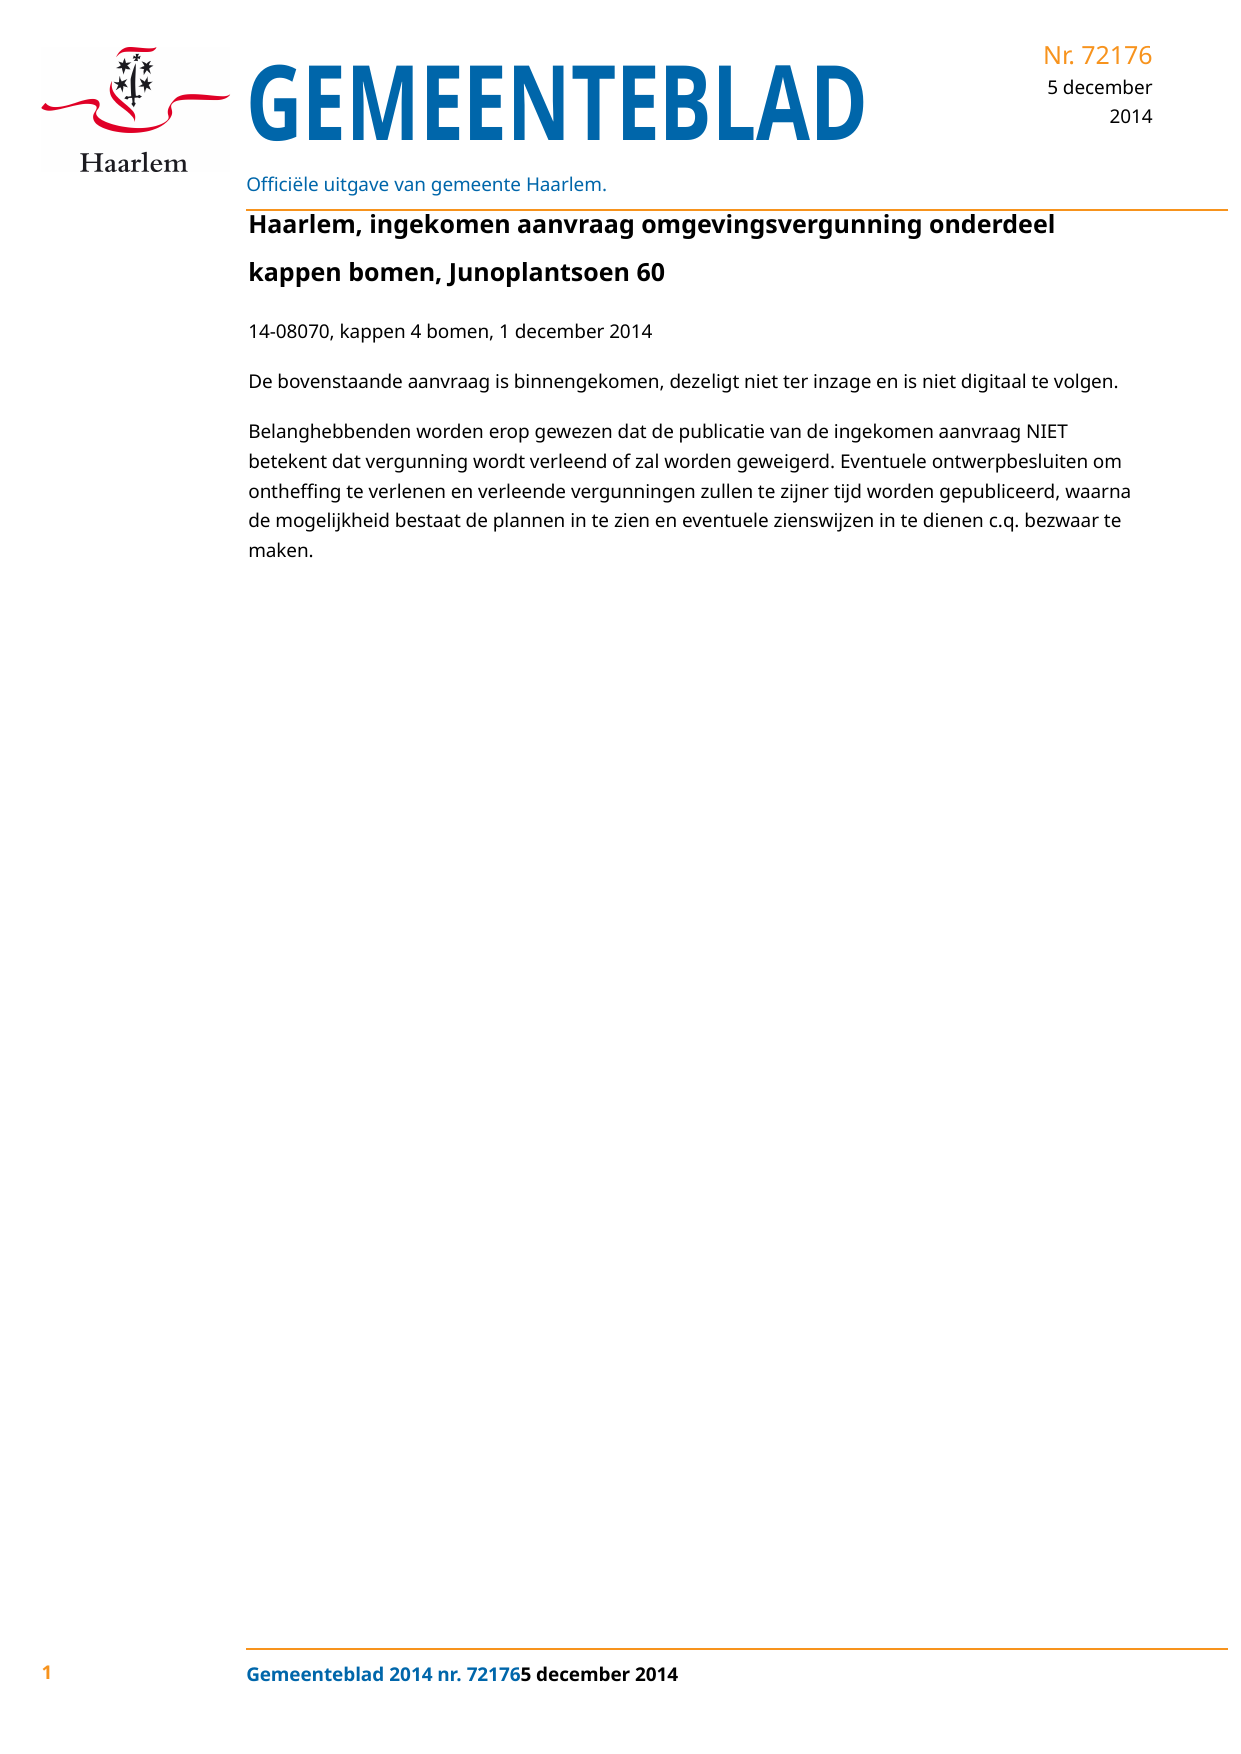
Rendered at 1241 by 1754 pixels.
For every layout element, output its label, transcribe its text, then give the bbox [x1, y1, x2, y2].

text Haarlem, ingekomen aanvraag omgevingsvergunning onderdeel kappen bomen, Junoplantsoen 60 [248, 211, 1152, 288]
picture [41, 47, 231, 172]
text 14-08070, kappen 4 bomen, 1 december 2014 [248, 318, 1152, 344]
text De bovenstaande aanvraag is binnengekomen, dezeligt niet ter inzage en is niet digitaal te volgen. [248, 368, 1152, 394]
text Belanghebbenden worden erop gewezen dat de publicatie van de ingekomen aanvraag NIET betekent dat vergunning wordt verleend of zal worden geweigerd. Eventuele ontwerpbesluiten om ontheffing te verlenen en verleende vergunningen zullen te zijner tijd worden gepubliceerd, waarna de mogelijkheid bestaat de plannen in te zien en eventuele zienswijzen in te dienen c.q. bezwaar te maken. [248, 419, 1152, 563]
